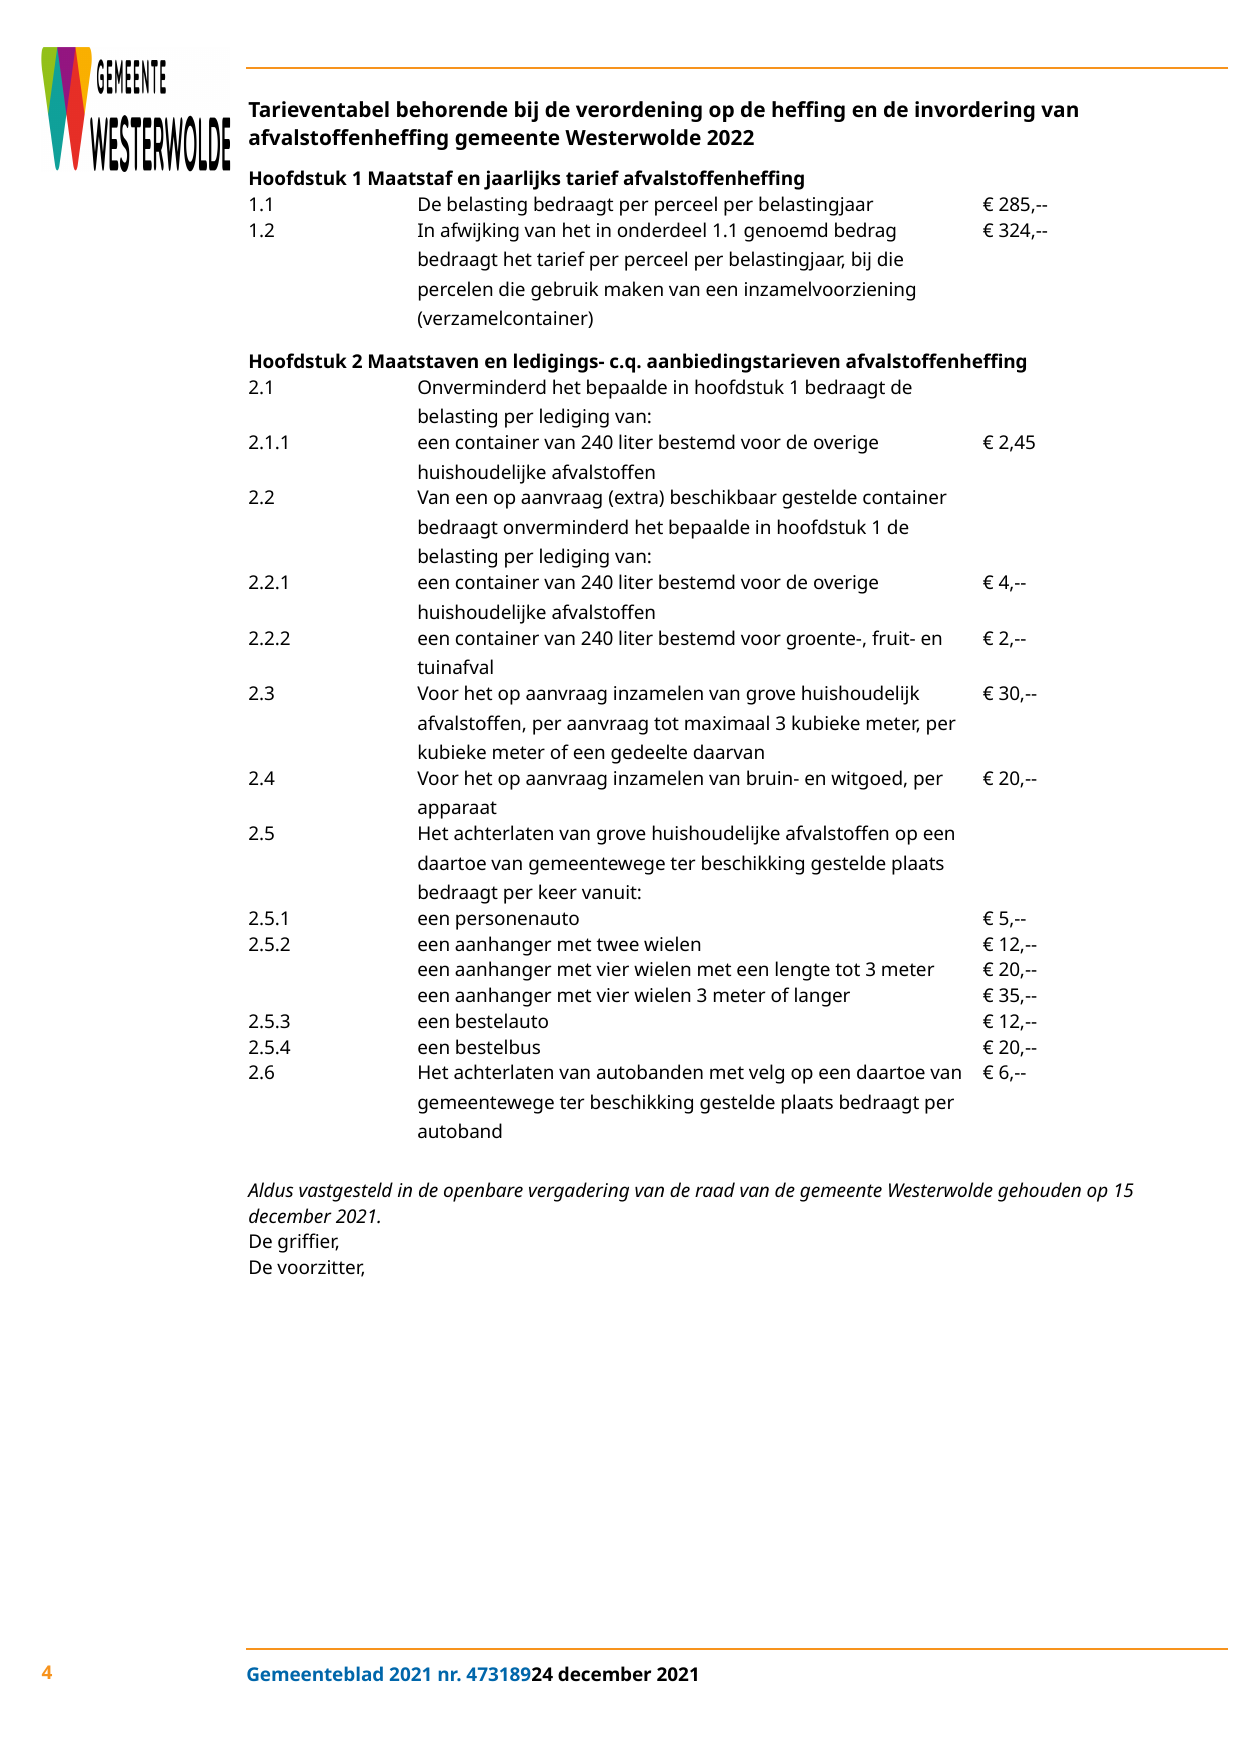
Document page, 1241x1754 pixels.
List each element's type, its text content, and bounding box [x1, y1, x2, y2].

table_cell In afwijking van het in onderdeel 1.1 genoemd bedrag bedraagt het tarief per perceel per belastingjaar, bij die percelen die gebruik maken van een inzamelvoorziening (verzamelcontainer) [417, 217, 983, 331]
table_cell € 35,-- [983, 983, 1152, 1008]
table_header € 285,-- [983, 191, 1152, 217]
table_header 1.1 [248, 191, 417, 217]
text Tarieventabel behorende bij de verordening op de heffing en de invordering van afvalstoffenheffing gemeente Westerwolde 2022 [248, 95, 1152, 152]
table_cell € 20,-- [983, 1034, 1152, 1059]
table_cell € 5,-- [983, 905, 1152, 931]
table_cell Van een op aanvraag (extra) beschikbaar gestelde container bedraagt onverminderd het bepaalde in hoofdstuk 1 de belasting per lediging van: [417, 485, 983, 569]
table_cell [248, 957, 417, 982]
table_cell 2.2.2 [248, 625, 417, 680]
table_header 2.1 [248, 374, 417, 429]
table_cell € 20,-- [983, 957, 1152, 982]
table_cell 2.1.1 [248, 429, 417, 484]
text De voorzitter, [248, 1254, 1152, 1280]
table_cell Het achterlaten van grove huishoudelijke afvalstoffen op een daartoe van gemeentewege ter beschikking gestelde plaats bedraagt per keer vanuit: [417, 820, 983, 905]
table_cell een bestelbus [417, 1034, 983, 1059]
table_header Onverminderd het bepaalde in hoofdstuk 1 bedraagt de belasting per lediging van: [417, 374, 983, 429]
table_cell een aanhanger met vier wielen 3 meter of langer [417, 983, 983, 1008]
table_cell 2.5 [248, 820, 417, 905]
table_cell € 30,-- [983, 680, 1152, 765]
table_cell 2.3 [248, 680, 417, 765]
table_cell 2.6 [248, 1060, 417, 1144]
table_cell een personenauto [417, 905, 983, 931]
table_cell 1.2 [248, 217, 417, 331]
table_cell Voor het op aanvraag inzamelen van grove huishoudelijk afvalstoffen, per aanvraag tot maximaal 3 kubieke meter, per kubieke meter of een gedeelte daarvan [417, 680, 983, 765]
table_header De belasting bedraagt per perceel per belastingjaar [417, 191, 983, 217]
table_cell € 6,-- [983, 1060, 1152, 1144]
table_cell € 2,-- [983, 625, 1152, 680]
table_header [983, 374, 1152, 429]
table_cell € 2,45 [983, 429, 1152, 484]
table_cell een bestelauto [417, 1008, 983, 1034]
table_cell een aanhanger met twee wielen [417, 931, 983, 957]
table_cell een aanhanger met vier wielen met een lengte tot 3 meter [417, 957, 983, 982]
table_cell een container van 240 liter bestemd voor de overige huishoudelijke afvalstoffen [417, 570, 983, 625]
table_cell € 12,-- [983, 1008, 1152, 1034]
table_cell € 20,-- [983, 765, 1152, 820]
text Aldus vastgesteld in de openbare vergadering van de raad van de gemeente Westerwolde gehouden op 15 december 2021. [248, 1177, 1152, 1229]
table_cell 2.2.1 [248, 570, 417, 625]
text Hoofdstuk 2 Maatstaven en ledigings- c.q. aanbiedingstarieven afvalstoffenheffing [248, 348, 1152, 374]
table_cell [983, 485, 1152, 569]
table_cell een container van 240 liter bestemd voor de overige huishoudelijke afvalstoffen [417, 429, 983, 484]
table_cell € 12,-- [983, 931, 1152, 957]
table_cell 2.5.3 [248, 1008, 417, 1034]
table_cell Voor het op aanvraag inzamelen van bruin- en witgoed, per apparaat [417, 765, 983, 820]
table_cell 2.5.2 [248, 931, 417, 957]
table_cell Het achterlaten van autobanden met velg op een daartoe van gemeentewege ter beschikking gestelde plaats bedraagt per autoband [417, 1060, 983, 1144]
picture [41, 47, 231, 172]
table_cell [983, 820, 1152, 905]
table_cell € 324,-- [983, 217, 1152, 331]
table_cell 2.4 [248, 765, 417, 820]
table_cell 2.5.4 [248, 1034, 417, 1059]
table_cell 2.5.1 [248, 905, 417, 931]
table_cell 2.2 [248, 485, 417, 569]
table_cell een container van 240 liter bestemd voor groente-, fruit- en tuinafval [417, 625, 983, 680]
text De griffier, [248, 1229, 1152, 1254]
table_cell € 4,-- [983, 570, 1152, 625]
table_cell [248, 983, 417, 1008]
text Hoofdstuk 1 Maatstaf en jaarlijks tarief afvalstoffenheffing [248, 165, 1152, 191]
